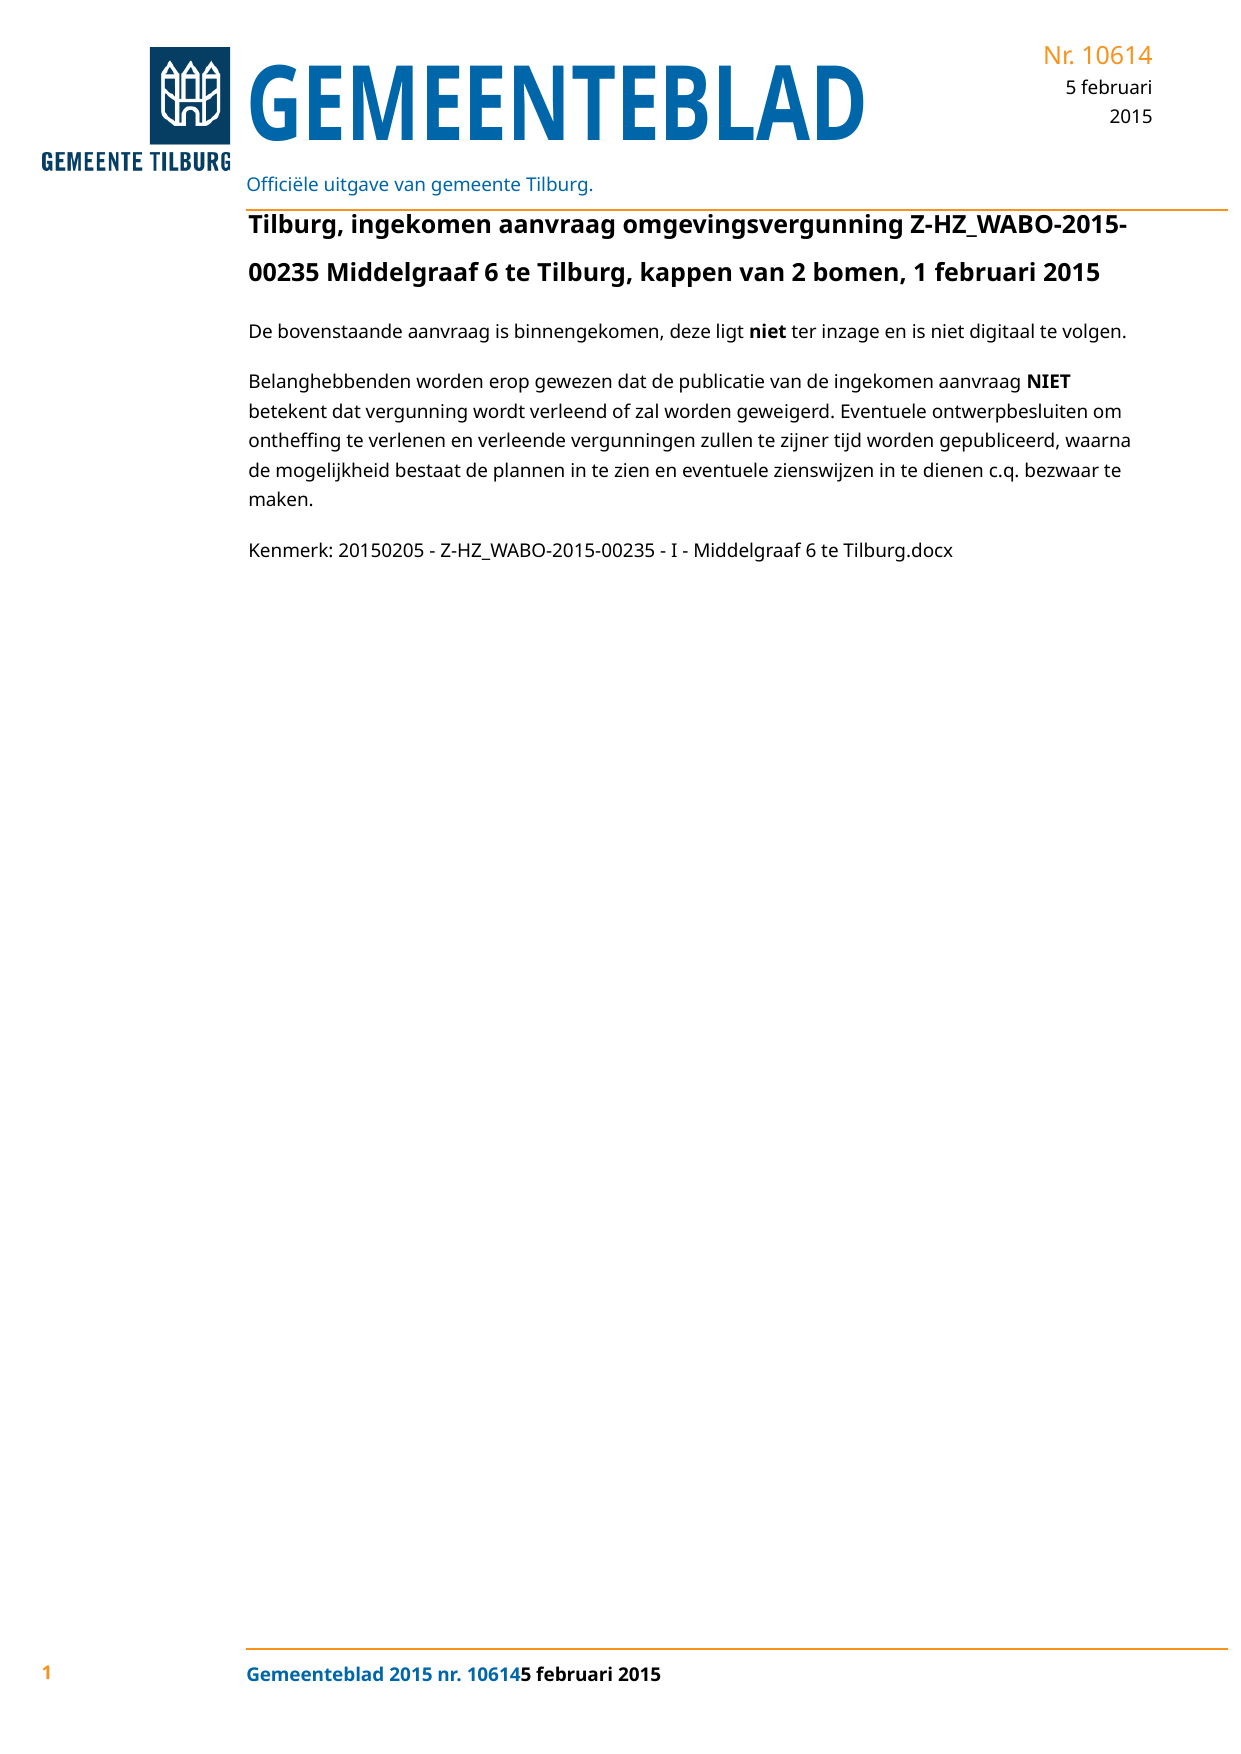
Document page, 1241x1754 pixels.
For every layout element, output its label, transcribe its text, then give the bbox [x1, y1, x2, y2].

text Tilburg, ingekomen aanvraag omgevingsvergunning Z-HZ_WABO-2015-00235 Middelgraaf 6 te Tilburg, kappen van 2 bomen, 1 februari 2015 [248, 211, 1152, 288]
picture [41, 47, 231, 172]
text Belanghebbenden worden erop gewezen dat de publicatie van de ingekomen aanvraag NIET betekent dat vergunning wordt verleend of zal worden geweigerd. Eventuele ontwerpbesluiten om ontheffing te verlenen en verleende vergunningen zullen te zijner tijd worden gepubliceerd, waarna de mogelijkheid bestaat de plannen in te zien en eventuele zienswijzen in te dienen c.q. bezwaar te maken. [248, 368, 1152, 512]
text Kenmerk: 20150205 - Z-HZ_WABO-2015-00235 - I - Middelgraaf 6 te Tilburg.docx [248, 537, 1152, 563]
text De bovenstaande aanvraag is binnengekomen, deze ligt niet ter inzage en is niet digitaal te volgen. [248, 318, 1152, 344]
